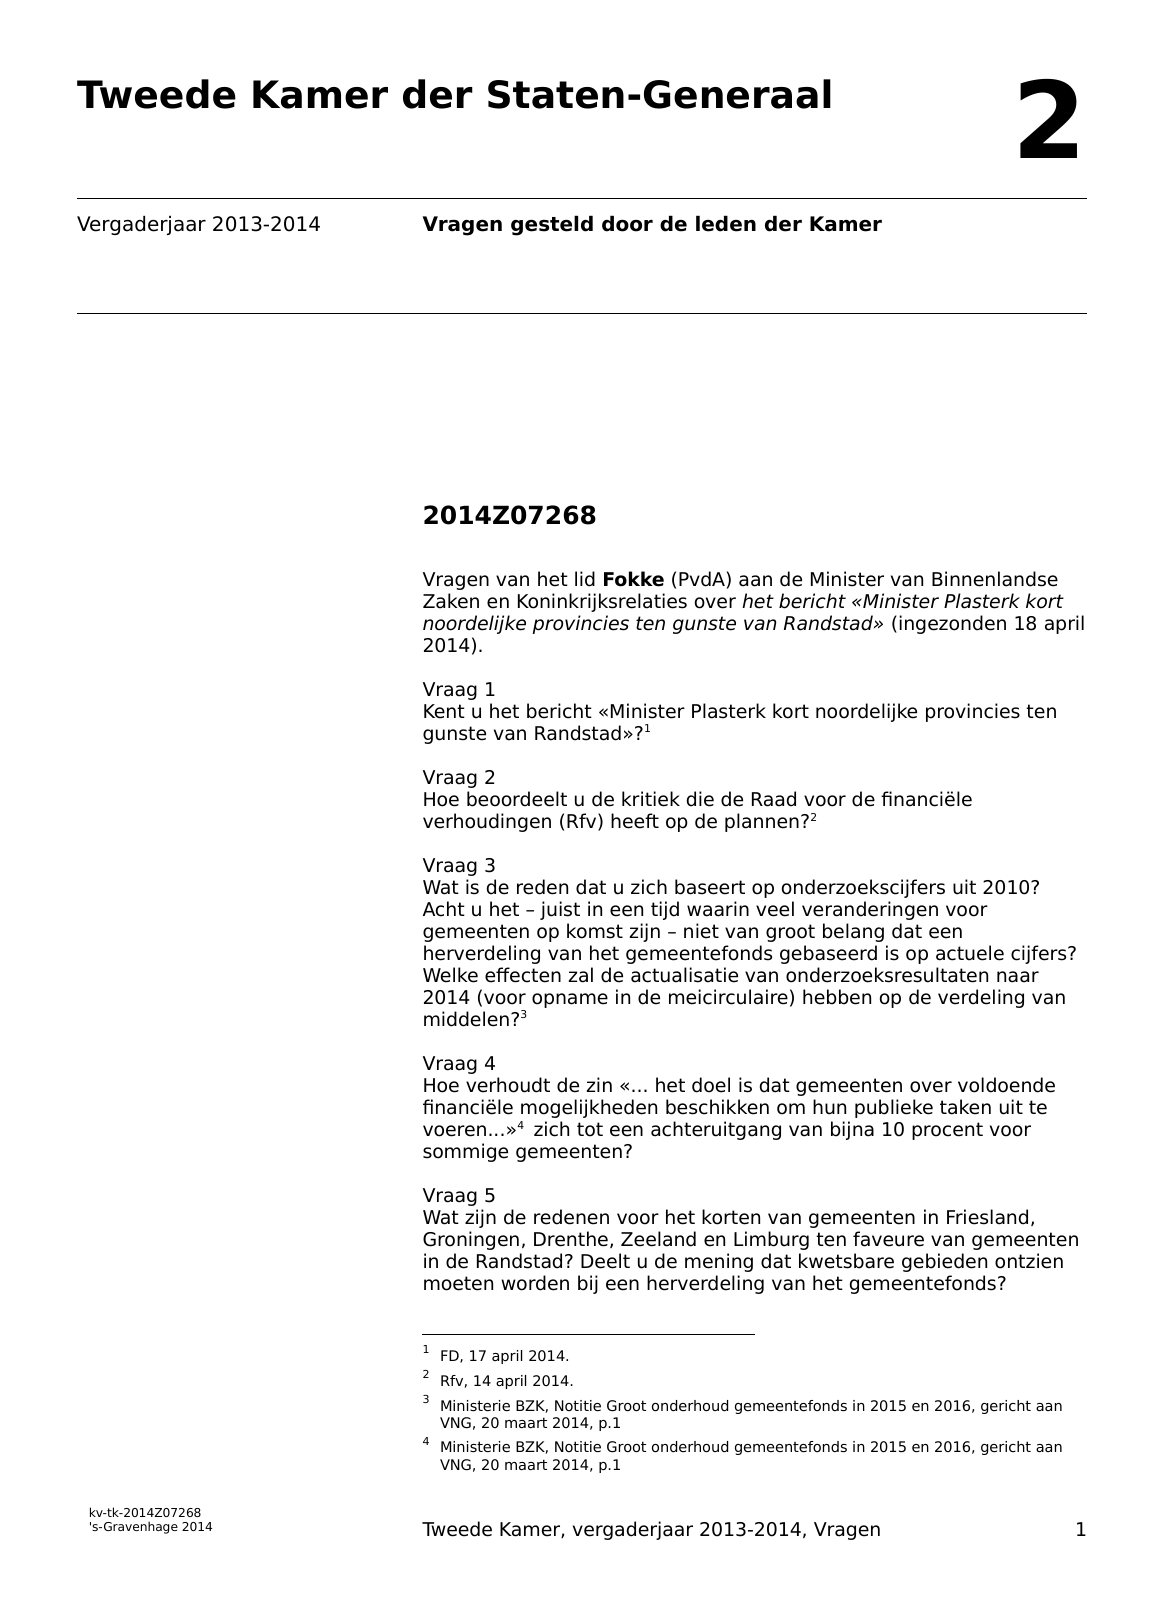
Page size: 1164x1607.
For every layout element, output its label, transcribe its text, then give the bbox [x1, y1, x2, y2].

text Vraag 5 [422, 1185, 1087, 1207]
text Hoe verhoudt de zin «... het doel is dat gemeenten over voldoende financiële mogelijkheden beschikken om hun publieke taken uit te voeren...» zich tot een achteruitgang van bijna 10 procent voor sommige gemeenten? [422, 1075, 1087, 1163]
text Vraag 3 [422, 855, 1087, 877]
text 2014Z07268 [422, 501, 1087, 531]
text Kent u het bericht «Minister Plasterk kort noordelijke provincies ten gunste van Randstad»? [422, 701, 1087, 745]
text Wat zijn de redenen voor het korten van gemeenten in Friesland, Groningen, Drenthe, Zeeland en Limburg ten faveure van gemeenten in de Randstad? Deelt u de mening dat kwetsbare gebieden ontzien moeten worden bij een herverdeling van het gemeentefonds? [422, 1207, 1087, 1295]
table_cell Vragen gesteld door de leden der Kamer [422, 199, 1087, 313]
text kv-tk-2014Z07268 [88, 1506, 323, 1520]
text Rfv, 14 april 2014. [422, 1368, 1087, 1391]
text FD, 17 april 2014. [422, 1343, 1087, 1366]
text Wat is de reden dat u zich baseert op onderzoekscijfers uit 2010? Acht u het – juist in een tijd waarin veel veranderingen voor gemeenten op komst zijn – niet van groot belang dat een herverdeling van het gemeentefonds gebaseerd is op actuele cijfers? Welke effecten zal de actualisatie van onderzoeksresultaten naar 2014 (voor opname in de meicirculaire) hebben op de verdeling van middelen? [422, 877, 1087, 1031]
text Vraag 4 [422, 1053, 1087, 1075]
text Vraag 1 [422, 679, 1087, 701]
table_header Tweede Kamer der Staten-Generaal [77, 59, 886, 198]
text Ministerie BZK, Notitie Groot onderhoud gemeentefonds in 2015 en 2016, gericht aan VNG, 20 maart 2014, p.1 [422, 1435, 1087, 1474]
text Vragen van het lid Fokke (PvdA) aan de Minister van Binnenlandse Zaken en Koninkrijksrelaties over het bericht «Minister Plasterk kort noordelijke provincies ten gunste van Randstad» (ingezonden 18 april 2014). [422, 569, 1087, 657]
text Ministerie BZK, Notitie Groot onderhoud gemeentefonds in 2015 en 2016, gericht aan VNG, 20 maart 2014, p.1 [422, 1393, 1087, 1432]
text 's-Gravenhage 2014 [88, 1520, 323, 1534]
text Vraag 2 [422, 767, 1087, 789]
text Hoe beoordeelt u de kritiek die de Raad voor de financiële verhoudingen (Rfv) heeft op de plannen? [422, 789, 1087, 833]
table_header 2 [886, 59, 1087, 198]
table_cell Vergaderjaar 2013-2014 [77, 199, 422, 313]
